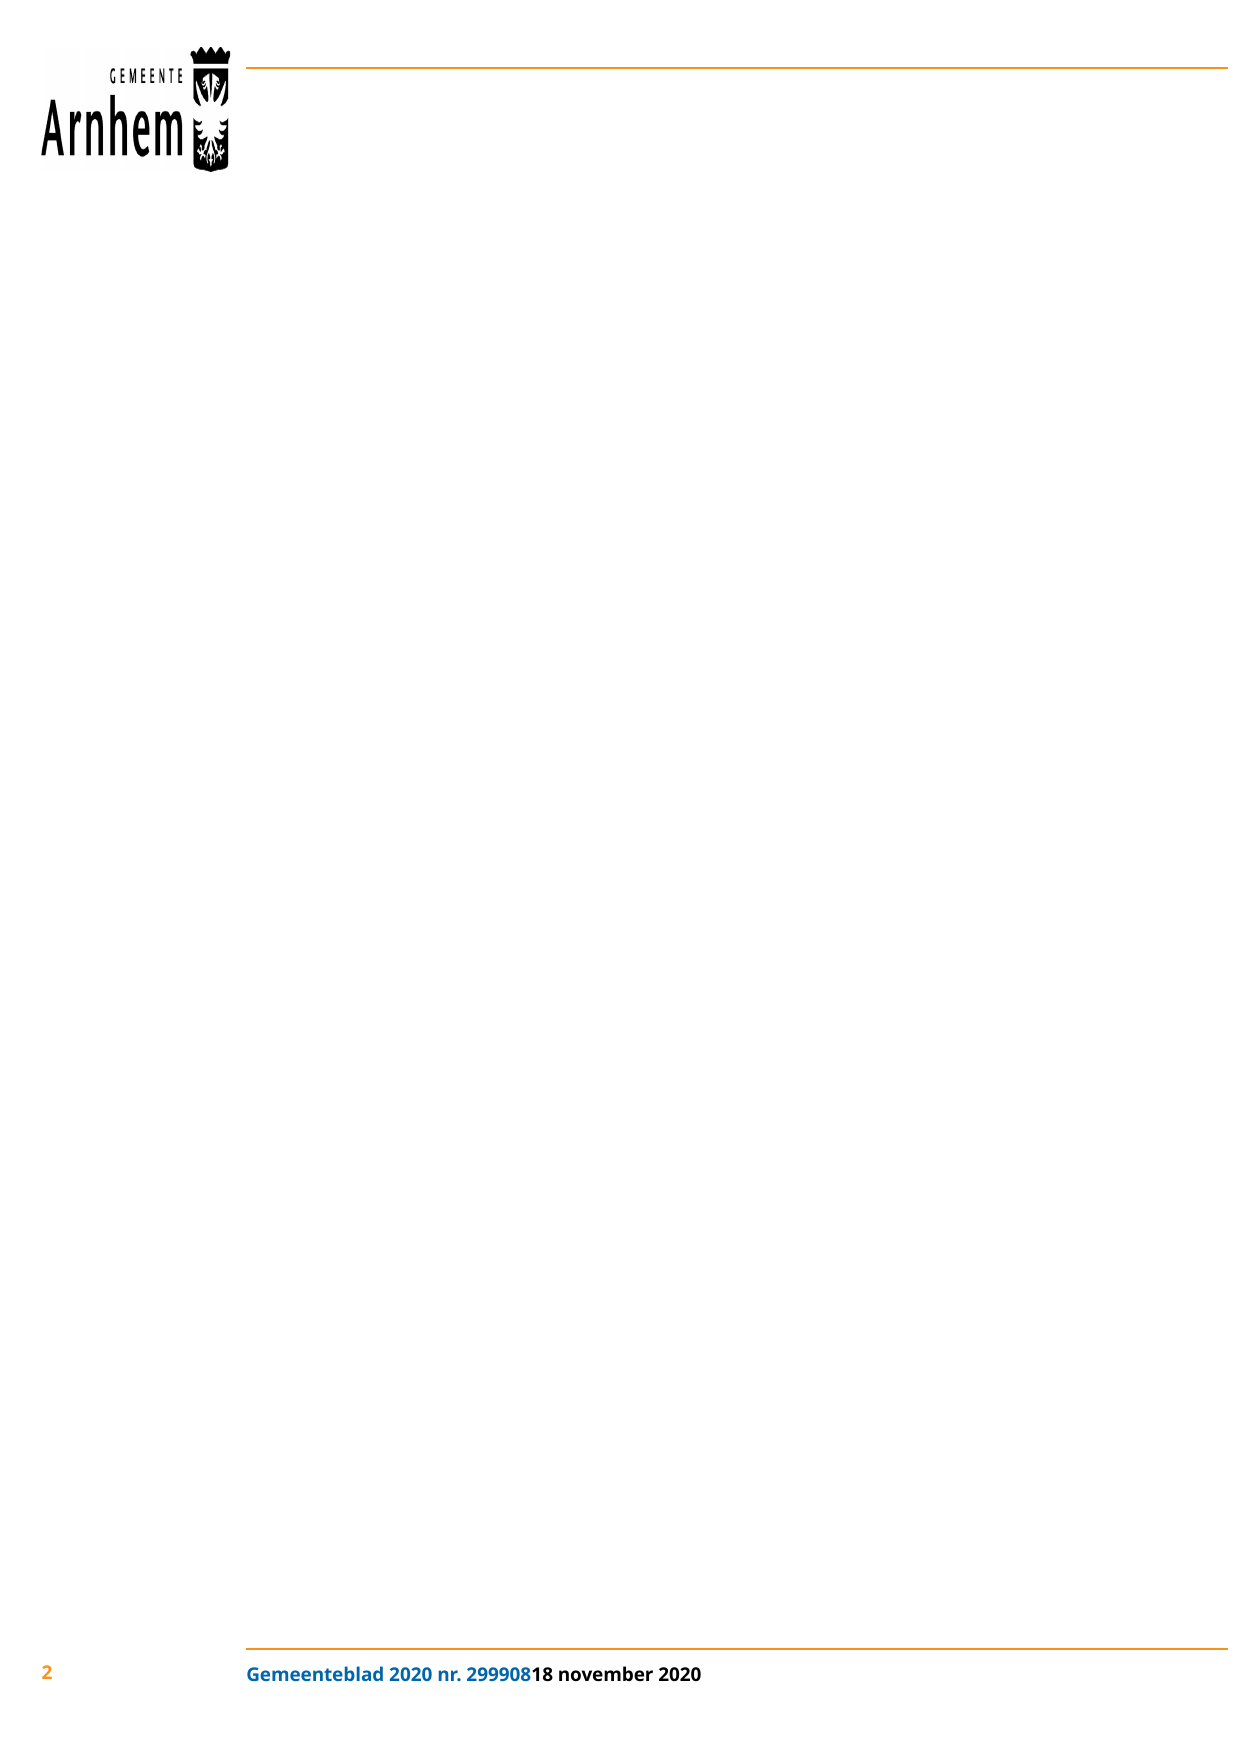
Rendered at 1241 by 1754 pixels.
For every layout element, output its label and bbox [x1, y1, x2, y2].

picture [41, 47, 231, 172]
